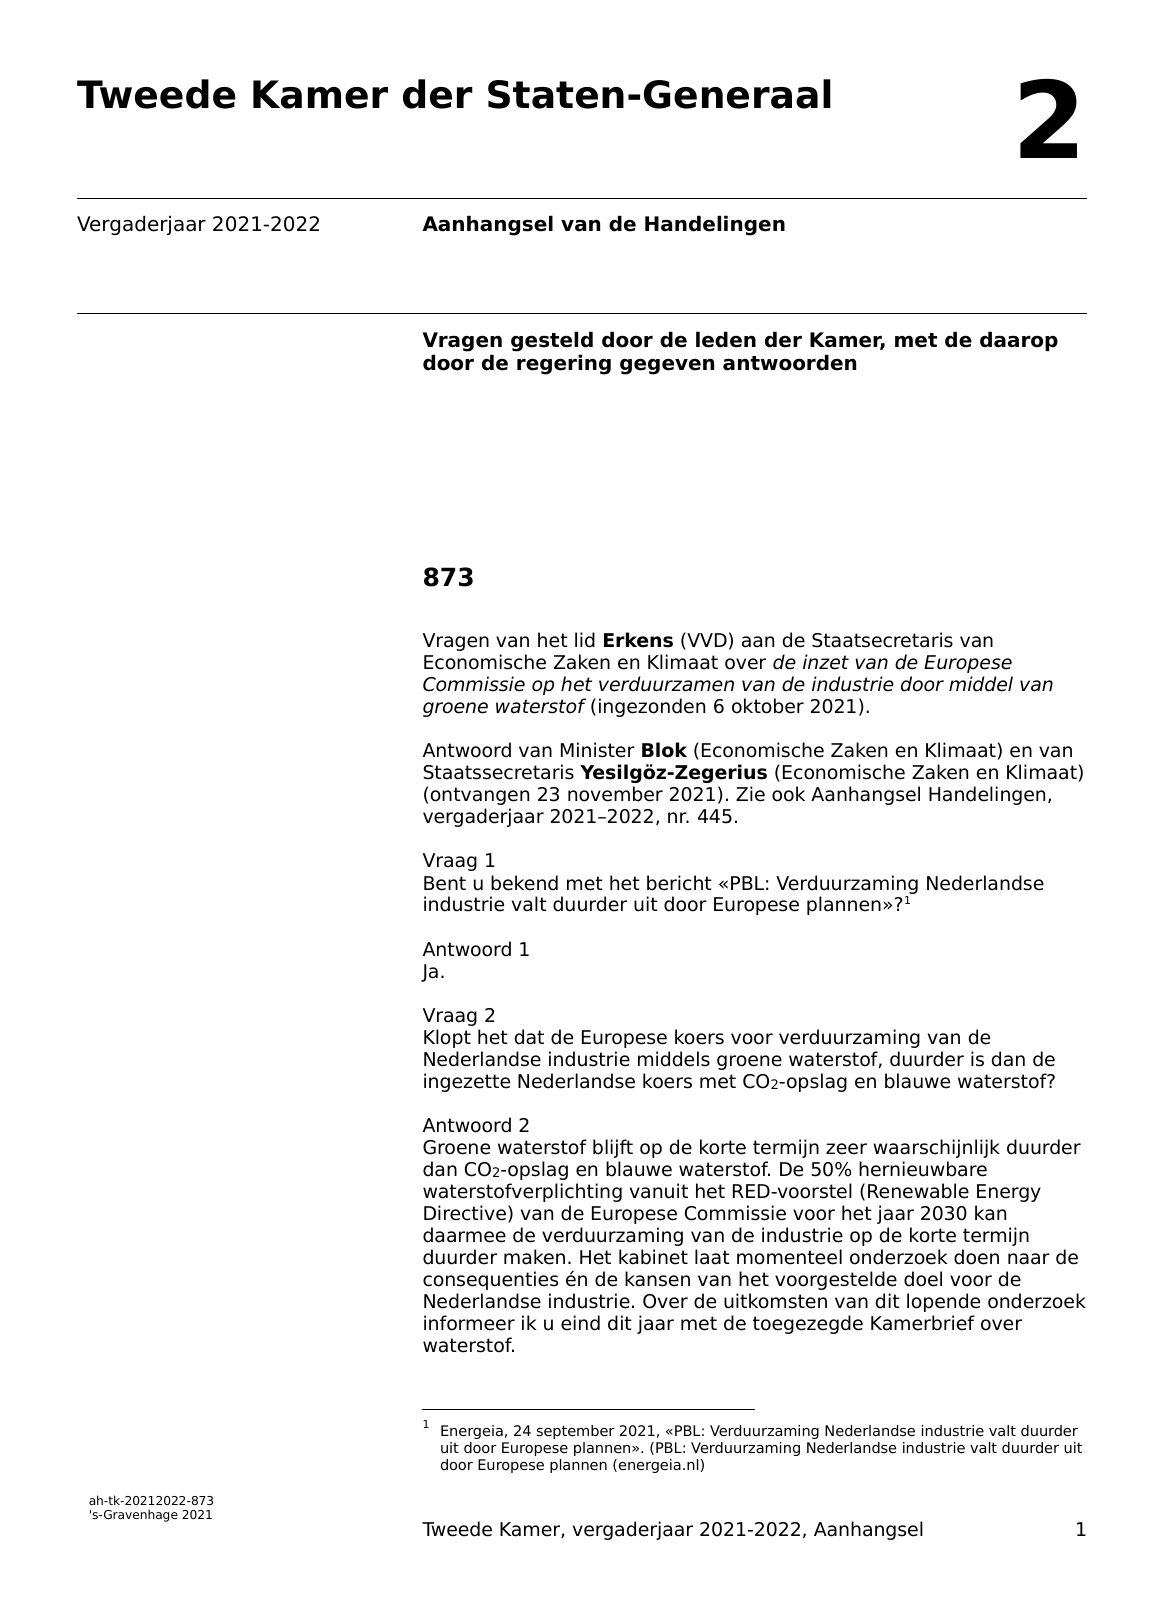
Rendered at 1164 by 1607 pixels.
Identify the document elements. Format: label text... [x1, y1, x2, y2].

text Vraag 2 [422, 1005, 1087, 1027]
text Groene waterstof blijft op de korte termijn zeer waarschijnlijk duurder dan CO2-opslag en blauwe waterstof. De 50% hernieuwbare waterstofverplichting vanuit het RED-voorstel (Renewable Energy Directive) van de Europese Commissie voor het jaar 2030 kan daarmee de verduurzaming van de industrie op de korte termijn duurder maken. Het kabinet laat momenteel onderzoek doen naar de consequenties én de kansen van het voorgestelde doel voor de Nederlandse industrie. Over de uitkomsten van dit lopende onderzoek informeer ik u eind dit jaar met de toegezegde Kamerbrief over waterstof. [422, 1137, 1087, 1357]
text Antwoord 1 [422, 938, 1087, 961]
table_cell Aanhangsel van de Handelingen [422, 199, 1087, 313]
text Vraag 1 [422, 850, 1087, 872]
text Vragen van het lid Erkens (VVD) aan de Staatsecretaris van Economische Zaken en Klimaat over de inzet van de Europese Commissie op het verduurzamen van de industrie door middel van groene waterstof (ingezonden 6 oktober 2021). [422, 630, 1087, 718]
text Antwoord van Minister Blok (Economische Zaken en Klimaat) en van Staatssecretaris Yesilgöz-Zegerius (Economische Zaken en Klimaat) (ontvangen 23 november 2021). Zie ook Aanhangsel Handelingen, vergaderjaar 2021–2022, nr. 445. [422, 740, 1087, 828]
text Ja. [422, 961, 1087, 982]
text ah-tk-20212022-873 [88, 1494, 323, 1508]
text Bent u bekend met het bericht «PBL: Verduurzaming Nederlandse industrie valt duurder uit door Europese plannen»? [422, 872, 1087, 916]
text Antwoord 2 [422, 1115, 1087, 1137]
text 's-Gravenhage 2021 [88, 1508, 323, 1522]
text Energeia, 24 september 2021, «PBL: Verduurzaming Nederlandse industrie valt duurder uit door Europese plannen». (PBL: Verduurzaming Nederlandse industrie valt duurder uit door Europese plannen (energeia.nl) [422, 1418, 1087, 1474]
text 873 [422, 563, 1087, 592]
table_cell Vergaderjaar 2021-2022 [77, 199, 422, 313]
table_header Tweede Kamer der Staten-Generaal [77, 59, 886, 198]
text Klopt het dat de Europese koers voor verduurzaming van de Nederlandse industrie middels groene waterstof, duurder is dan de ingezette Nederlandse koers met CO2-opslag en blauwe waterstof? [422, 1027, 1087, 1093]
table_header 2 [886, 59, 1087, 198]
table_cell Vragen gesteld door de leden der Kamer, met de daarop door de regering gegeven antwoorden [422, 314, 1087, 375]
table_cell [77, 314, 422, 375]
